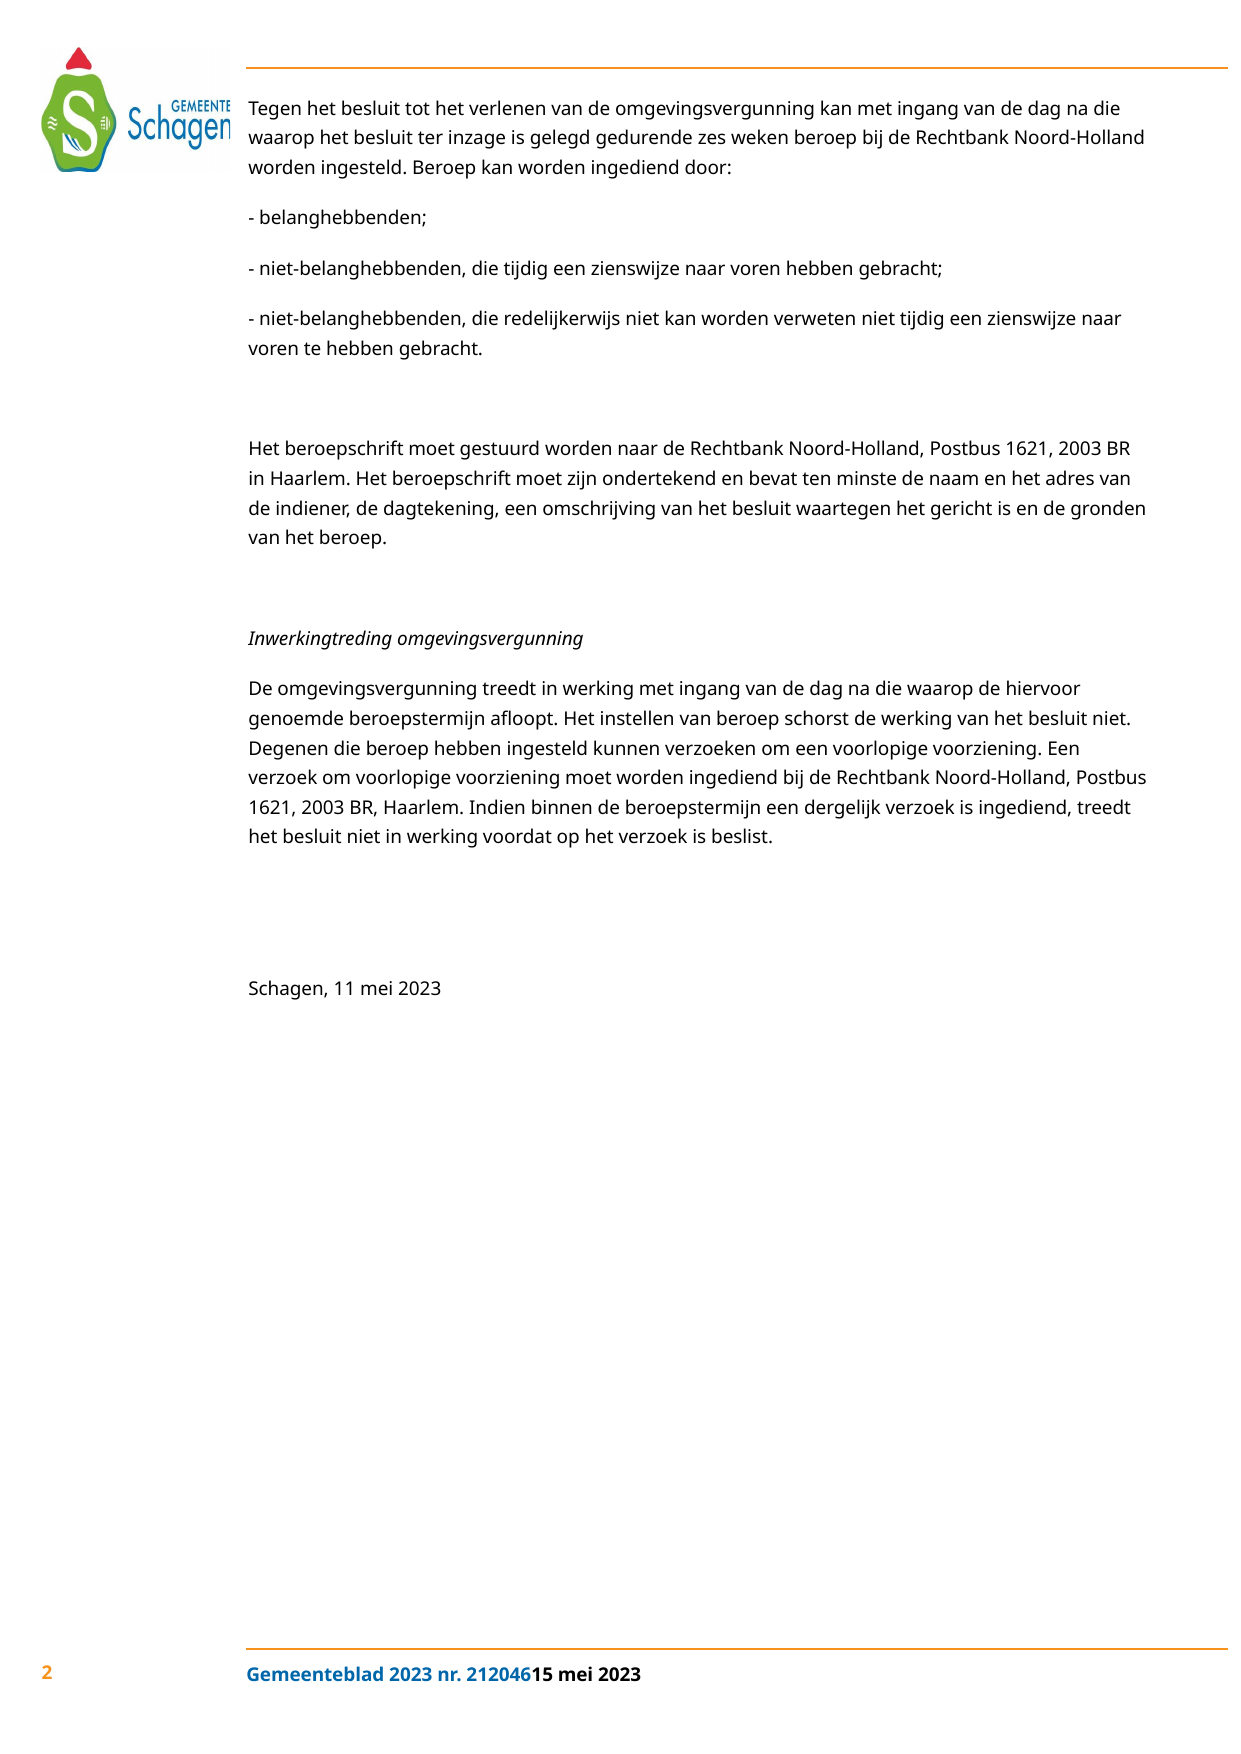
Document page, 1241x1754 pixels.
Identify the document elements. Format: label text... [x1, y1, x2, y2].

text - niet-belanghebbenden, die redelijkerwijs niet kan worden verweten niet tijdig een zienswijze naar voren te hebben gebracht. [248, 305, 1152, 361]
text Tegen het besluit tot het verlenen van de omgevingsvergunning kan met ingang van de dag na die waarop het besluit ter inzage is gelegd gedurende zes weken beroep bij de Rechtbank Noord-Holland worden ingesteld. Beroep kan worden ingediend door: [248, 95, 1152, 180]
text - niet-belanghebbenden, die tijdig een zienswijze naar voren hebben gebracht; [248, 255, 1152, 281]
text Inwerkingtreding omgevingsvergunning [248, 625, 1152, 651]
text Schagen, 11 mei 2023 [248, 975, 1152, 1001]
text - belanghebbenden; [248, 204, 1152, 230]
text De omgevingsvergunning treedt in werking met ingang van de dag na die waarop de hiervoor genoemde beroepstermijn afloopt. Het instellen van beroep schorst de werking van het besluit niet. Degenen die beroep hebben ingesteld kunnen verzoeken om een voorlopige voorziening. Een verzoek om voorlopige voorziening moet worden ingediend bij de Rechtbank Noord-Holland, Postbus 1621, 2003 BR, Haarlem. Indien binnen de beroepstermijn een dergelijk verzoek is ingediend, treedt het besluit niet in werking voordat op het verzoek is beslist. [248, 676, 1152, 849]
text Het beroepschrift moet gestuurd worden naar de Rechtbank Noord-Holland, Postbus 1621, 2003 BR in Haarlem. Het beroepschrift moet zijn ondertekend en bevat ten minste de naam en het adres van de indiener, de dagtekening, een omschrijving van het besluit waartegen het gericht is en de gronden van het beroep. [248, 436, 1152, 550]
picture [41, 47, 231, 172]
